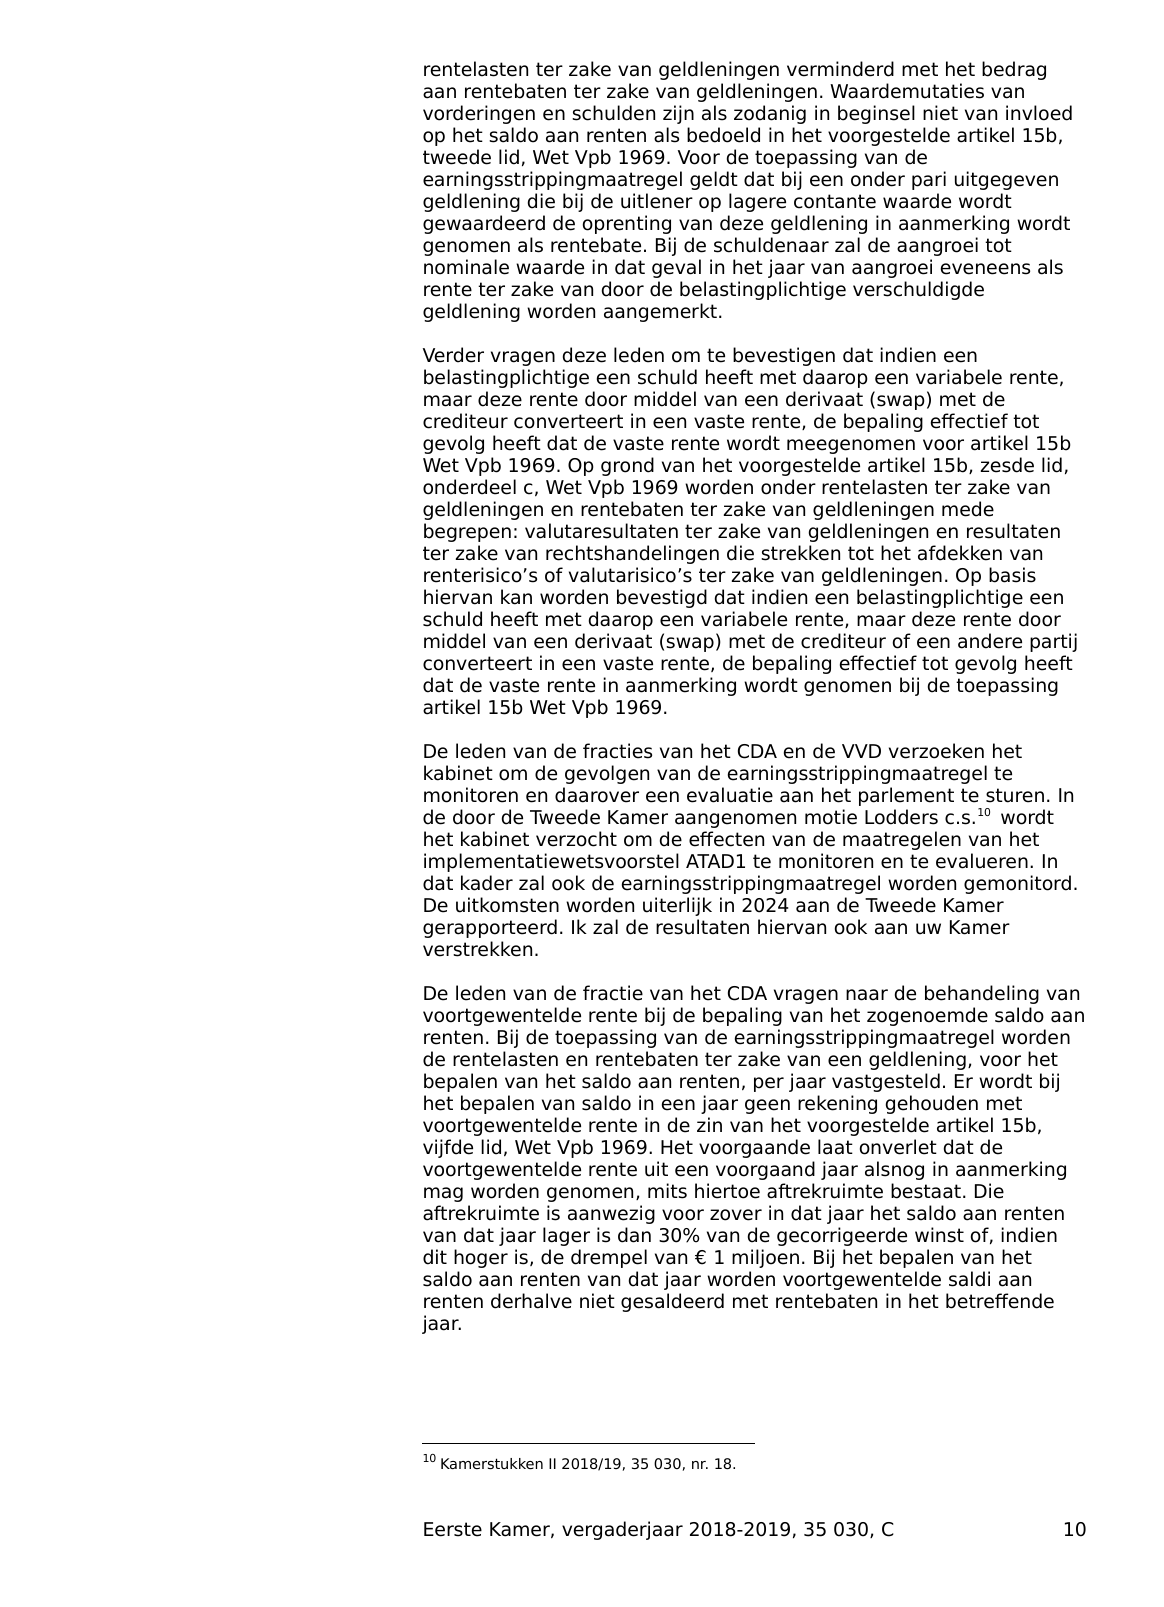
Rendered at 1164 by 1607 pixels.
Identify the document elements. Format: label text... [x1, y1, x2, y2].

text Verder vragen deze leden om te bevestigen dat indien een belastingplichtige een schuld heeft met daarop een variabele rente, maar deze rente door middel van een derivaat (swap) met de crediteur converteert in een vaste rente, de bepaling effectief tot gevolg heeft dat de vaste rente wordt meegenomen voor artikel 15b Wet Vpb 1969. Op grond van het voorgestelde artikel 15b, zesde lid, onderdeel c, Wet Vpb 1969 worden onder rentelasten ter zake van geldleningen en rentebaten ter zake van geldleningen mede begrepen: valutaresultaten ter zake van geldleningen en resultaten ter zake van rechtshandelingen die strekken tot het afdekken van renterisico’s of valutarisico’s ter zake van geldleningen. Op basis hiervan kan worden bevestigd dat indien een belastingplichtige een schuld heeft met daarop een variabele rente, maar deze rente door middel van een derivaat (swap) met de crediteur of een andere partij converteert in een vaste rente, de bepaling effectief tot gevolg heeft dat de vaste rente in aanmerking wordt genomen bij de toepassing artikel 15b Wet Vpb 1969. [422, 345, 1087, 719]
text De leden van de fractie van het CDA vragen naar de behandeling van voortgewentelde rente bij de bepaling van het zogenoemde saldo aan renten. Bij de toepassing van de earningsstrippingmaatregel worden de rentelasten en rentebaten ter zake van een geldlening, voor het bepalen van het saldo aan renten, per jaar vastgesteld. Er wordt bij het bepalen van saldo in een jaar geen rekening gehouden met voortgewentelde rente in de zin van het voorgestelde artikel 15b, vijfde lid, Wet Vpb 1969. Het voorgaande laat onverlet dat de voortgewentelde rente uit een voorgaand jaar alsnog in aanmerking mag worden genomen, mits hiertoe aftrekruimte bestaat. Die aftrekruimte is aanwezig voor zover in dat jaar het saldo aan renten van dat jaar lager is dan 30% van de gecorrigeerde winst of, indien dit hoger is, de drempel van € 1 miljoen. Bij het bepalen van het saldo aan renten van dat jaar worden voortgewentelde saldi aan renten derhalve niet gesaldeerd met rentebaten in het betreffende jaar. [422, 983, 1087, 1334]
text Kamerstukken II 2018/19, 35 030, nr. 18. [422, 1452, 1087, 1474]
text rentelasten ter zake van geldleningen verminderd met het bedrag aan rentebaten ter zake van geldleningen. Waardemutaties van vorderingen en schulden zijn als zodanig in beginsel niet van invloed op het saldo aan renten als bedoeld in het voorgestelde artikel 15b, tweede lid, Wet Vpb 1969. Voor de toepassing van de earningsstrippingmaatregel geldt dat bij een onder pari uitgegeven geldlening die bij de uitlener op lagere contante waarde wordt gewaardeerd de oprenting van deze geldlening in aanmerking wordt genomen als rentebate. Bij de schuldenaar zal de aangroei tot nominale waarde in dat geval in het jaar van aangroei eveneens als rente ter zake van door de belastingplichtige verschuldigde geldlening worden aangemerkt. [422, 59, 1087, 323]
text De leden van de fracties van het CDA en de VVD verzoeken het kabinet om de gevolgen van de earningsstrippingmaatregel te monitoren en daarover een evaluatie aan het parlement te sturen. In de door de Tweede Kamer aangenomen motie Lodders c.s. wordt het kabinet verzocht om de effecten van de maatregelen van het implementatiewetsvoorstel ATAD1 te monitoren en te evalueren. In dat kader zal ook de earningsstrippingmaatregel worden gemonitord. De uitkomsten worden uiterlijk in 2024 aan de Tweede Kamer gerapporteerd. Ik zal de resultaten hiervan ook aan uw Kamer verstrekken. [422, 741, 1087, 961]
